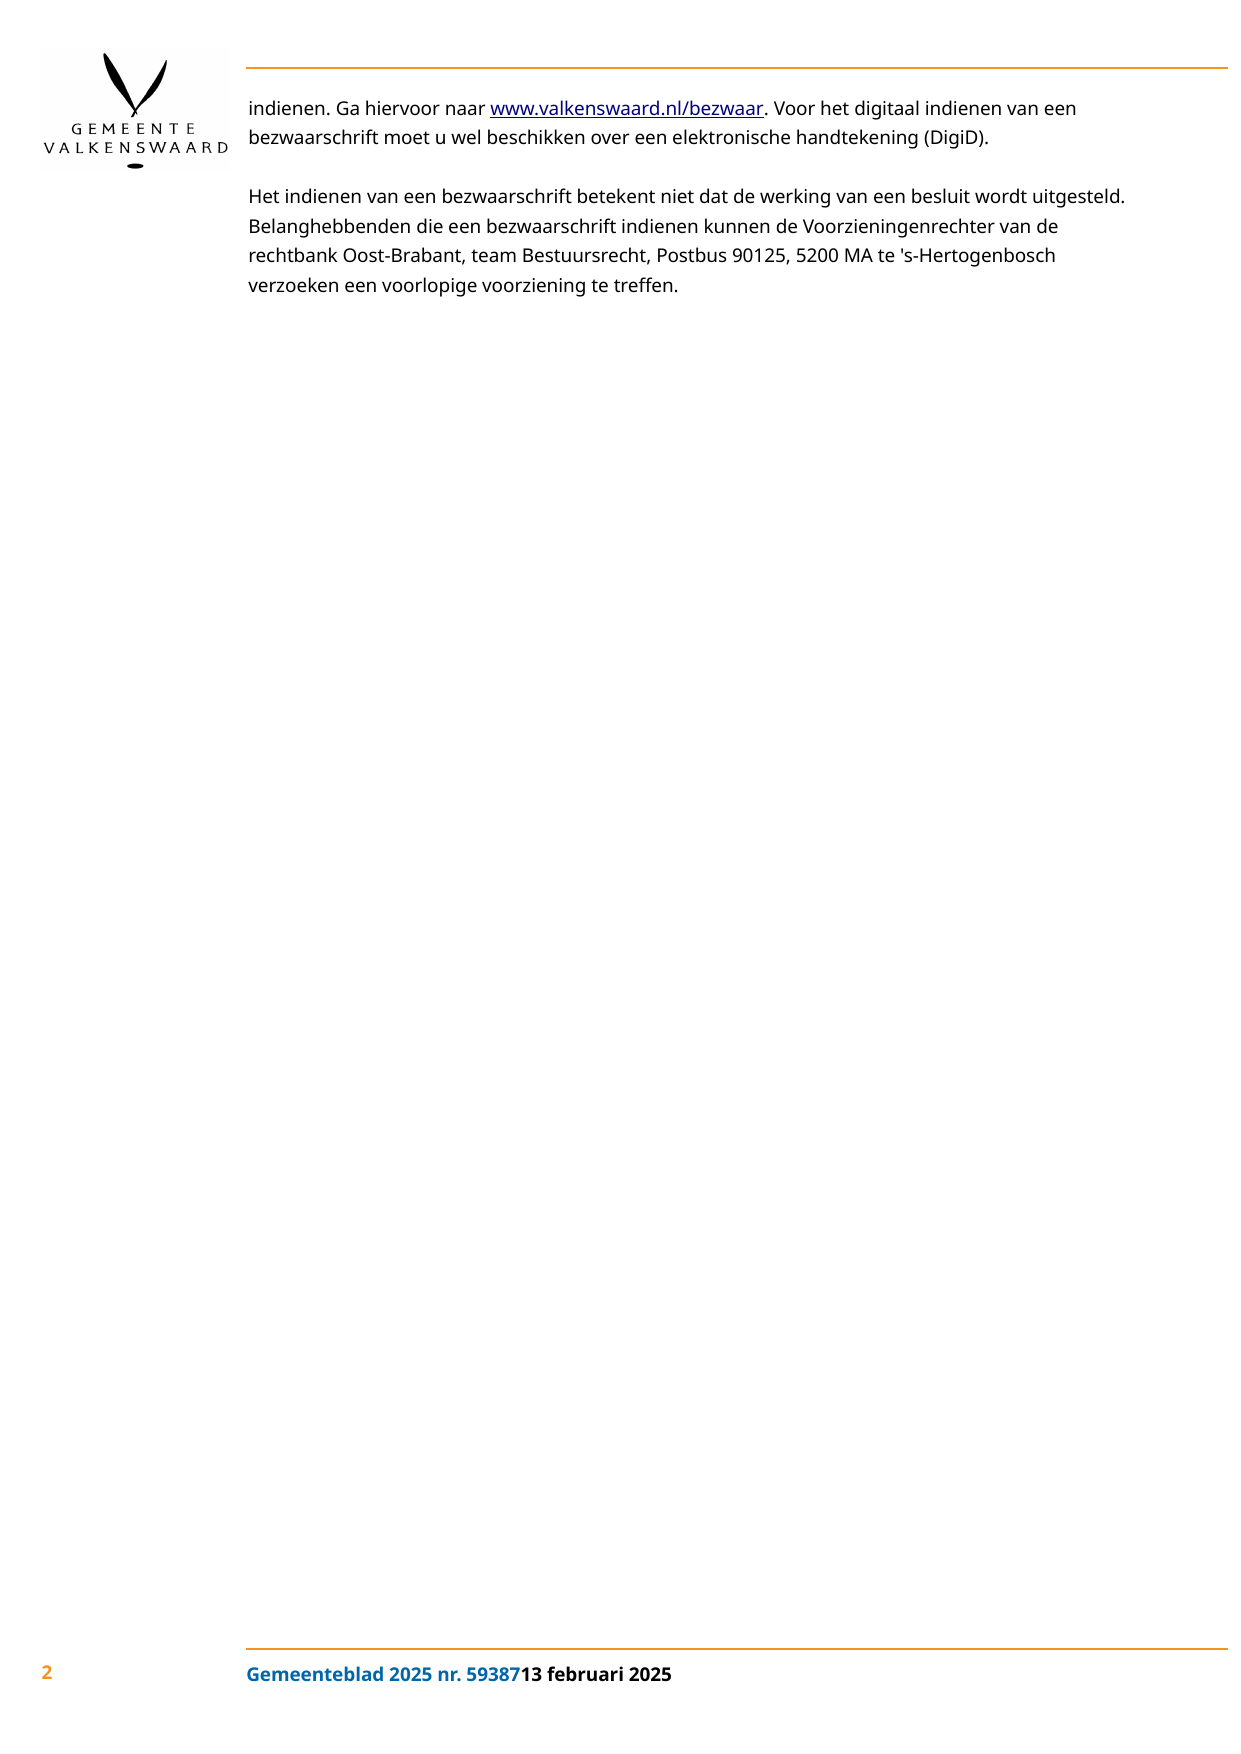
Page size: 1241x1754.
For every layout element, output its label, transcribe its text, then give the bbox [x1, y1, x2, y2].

picture [41, 47, 231, 172]
text Het indienen van een bezwaarschrift betekent niet dat de werking van een besluit wordt uitgesteld. Belanghebbenden die een bezwaarschrift indienen kunnen de Voorzieningenrechter van de rechtbank Oost-Brabant, team Bestuursrecht, Postbus 90125, 5200 MA te 's-Hertogenbosch verzoeken een voorlopige voorziening te treffen. [248, 183, 1152, 298]
text indienen. Ga hiervoor naar www.valkenswaard.nl/bezwaar. Voor het digitaal indienen van een bezwaarschrift moet u wel beschikken over een elektronische handtekening (DigiD). [248, 95, 1152, 150]
